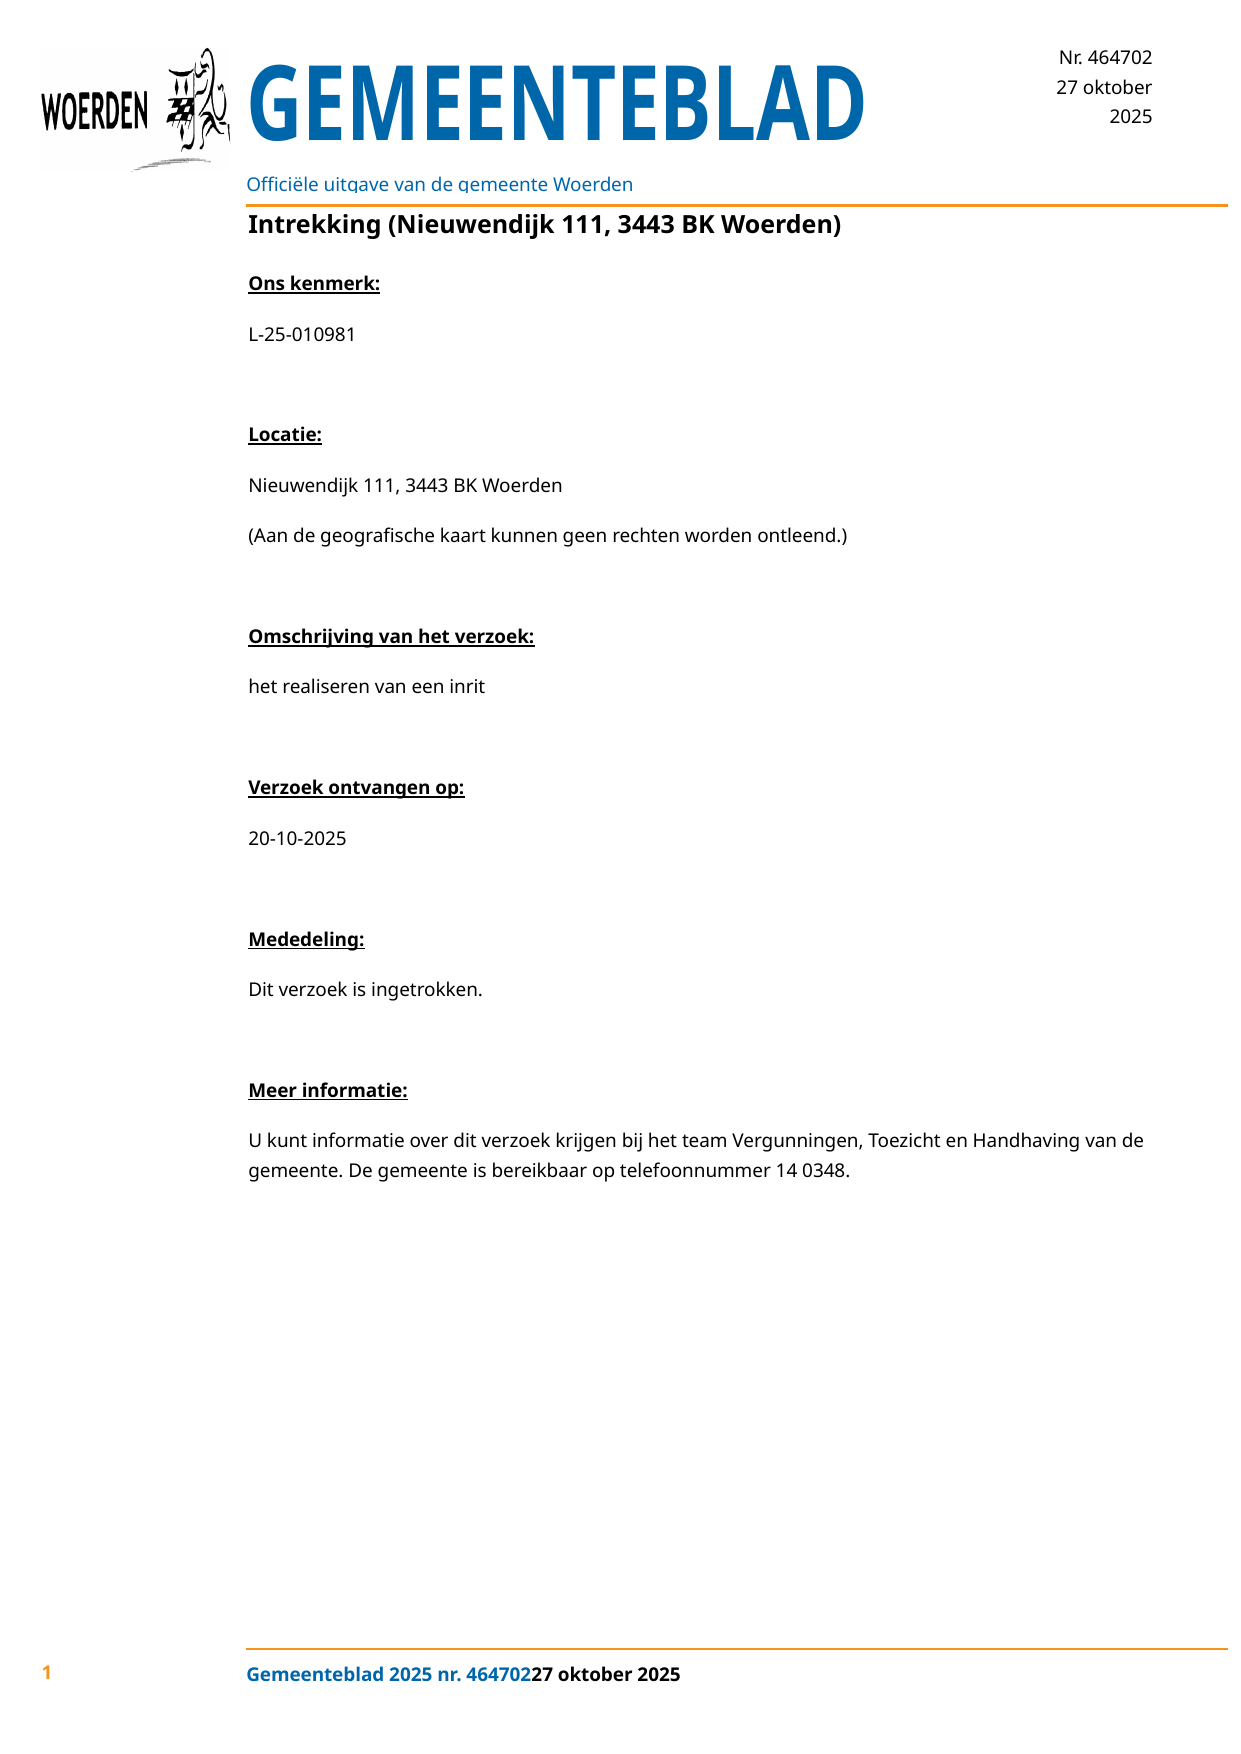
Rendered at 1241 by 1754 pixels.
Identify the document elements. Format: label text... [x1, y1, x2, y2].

text het realiseren van een inrit [248, 674, 1152, 699]
text L-25-010981 [248, 321, 1152, 346]
text Mededeling: [248, 926, 1152, 951]
text Verzoek ontvangen op: [248, 774, 1152, 800]
picture [41, 47, 231, 172]
text Ons kenmerk: [248, 270, 1152, 296]
text Nieuwendijk 111, 3443 BK Woerden [248, 472, 1152, 498]
text U kunt informatie over dit verzoek krijgen bij het team Vergunningen, Toezicht en Handhaving van de gemeente. De gemeente is bereikbaar op telefoonnummer 14 0348. [248, 1127, 1152, 1183]
text Meer informatie: [248, 1077, 1152, 1103]
text Locatie: [248, 422, 1152, 447]
text Dit verzoek is ingetrokken. [248, 976, 1152, 1002]
text 20-10-2025 [248, 825, 1152, 851]
text Intrekking (Nieuwendijk 111, 3443 BK Woerden) [248, 207, 1152, 241]
text Omschrijving van het verzoek: [248, 623, 1152, 649]
text (Aan de geografische kaart kunnen geen rechten worden ontleend.) [248, 522, 1152, 548]
